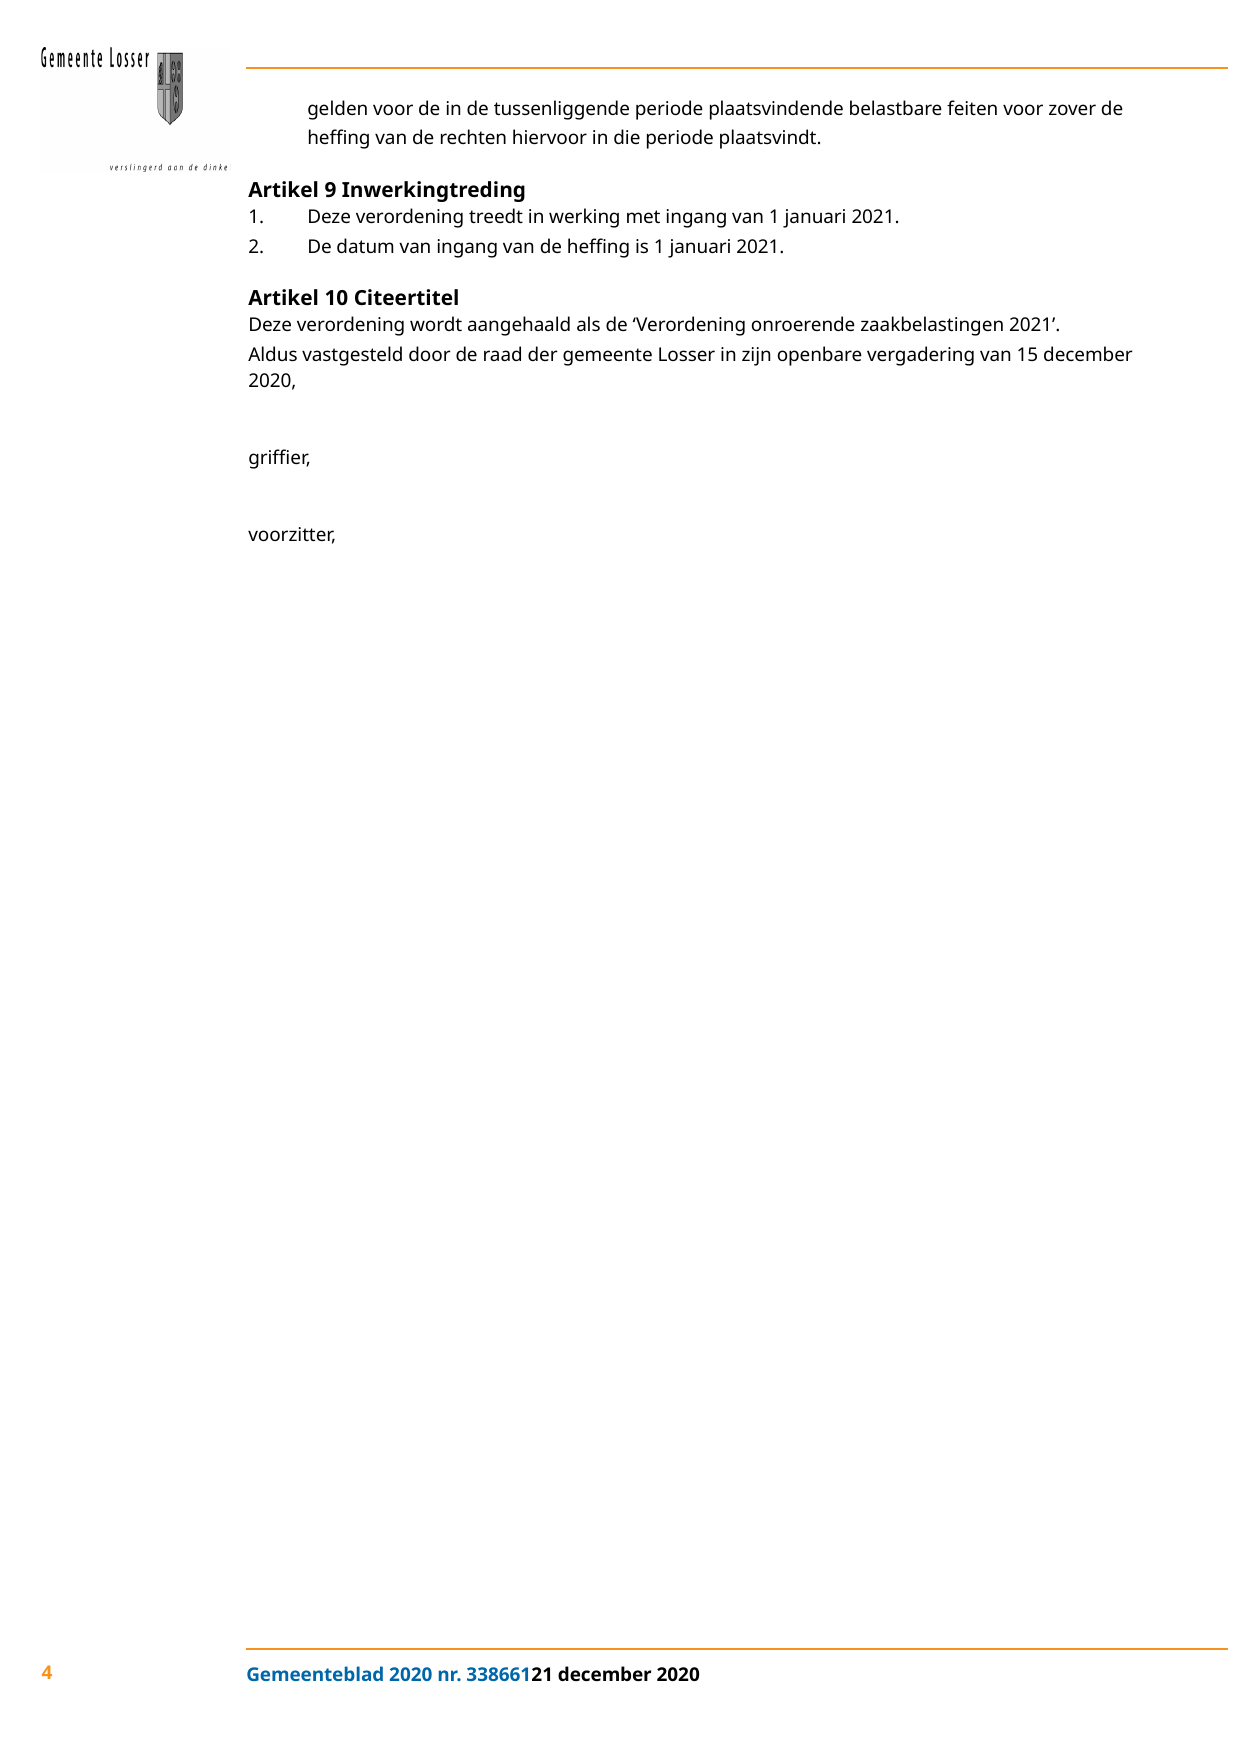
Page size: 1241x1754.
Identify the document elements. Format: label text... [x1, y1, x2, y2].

text Deze verordening wordt aangehaald als de ‘Verordening onroerende zaakbelastingen 2021’. [248, 312, 1152, 337]
list gelden voor de in de tussenliggende periode plaatsvindende belastbare feiten voor zover de heffing van de rechten hiervoor in die periode plaatsvindt. [248, 95, 1152, 150]
text Artikel 10 Citeertitel [248, 283, 1152, 312]
text Aldus vastgesteld door de raad der gemeente Losser in zijn openbare vergadering van 15 december 2020, [248, 341, 1152, 393]
text griffier, [248, 444, 1152, 470]
text voorzitter, [248, 521, 1152, 547]
list Deze verordening treedt in werking met ingang van 1 januari 2021. [248, 203, 1152, 229]
text Artikel 9 Inwerkingtreding [248, 175, 1152, 203]
list De datum van ingang van de heffing is 1 januari 2021. [248, 233, 1152, 258]
picture [41, 47, 231, 172]
